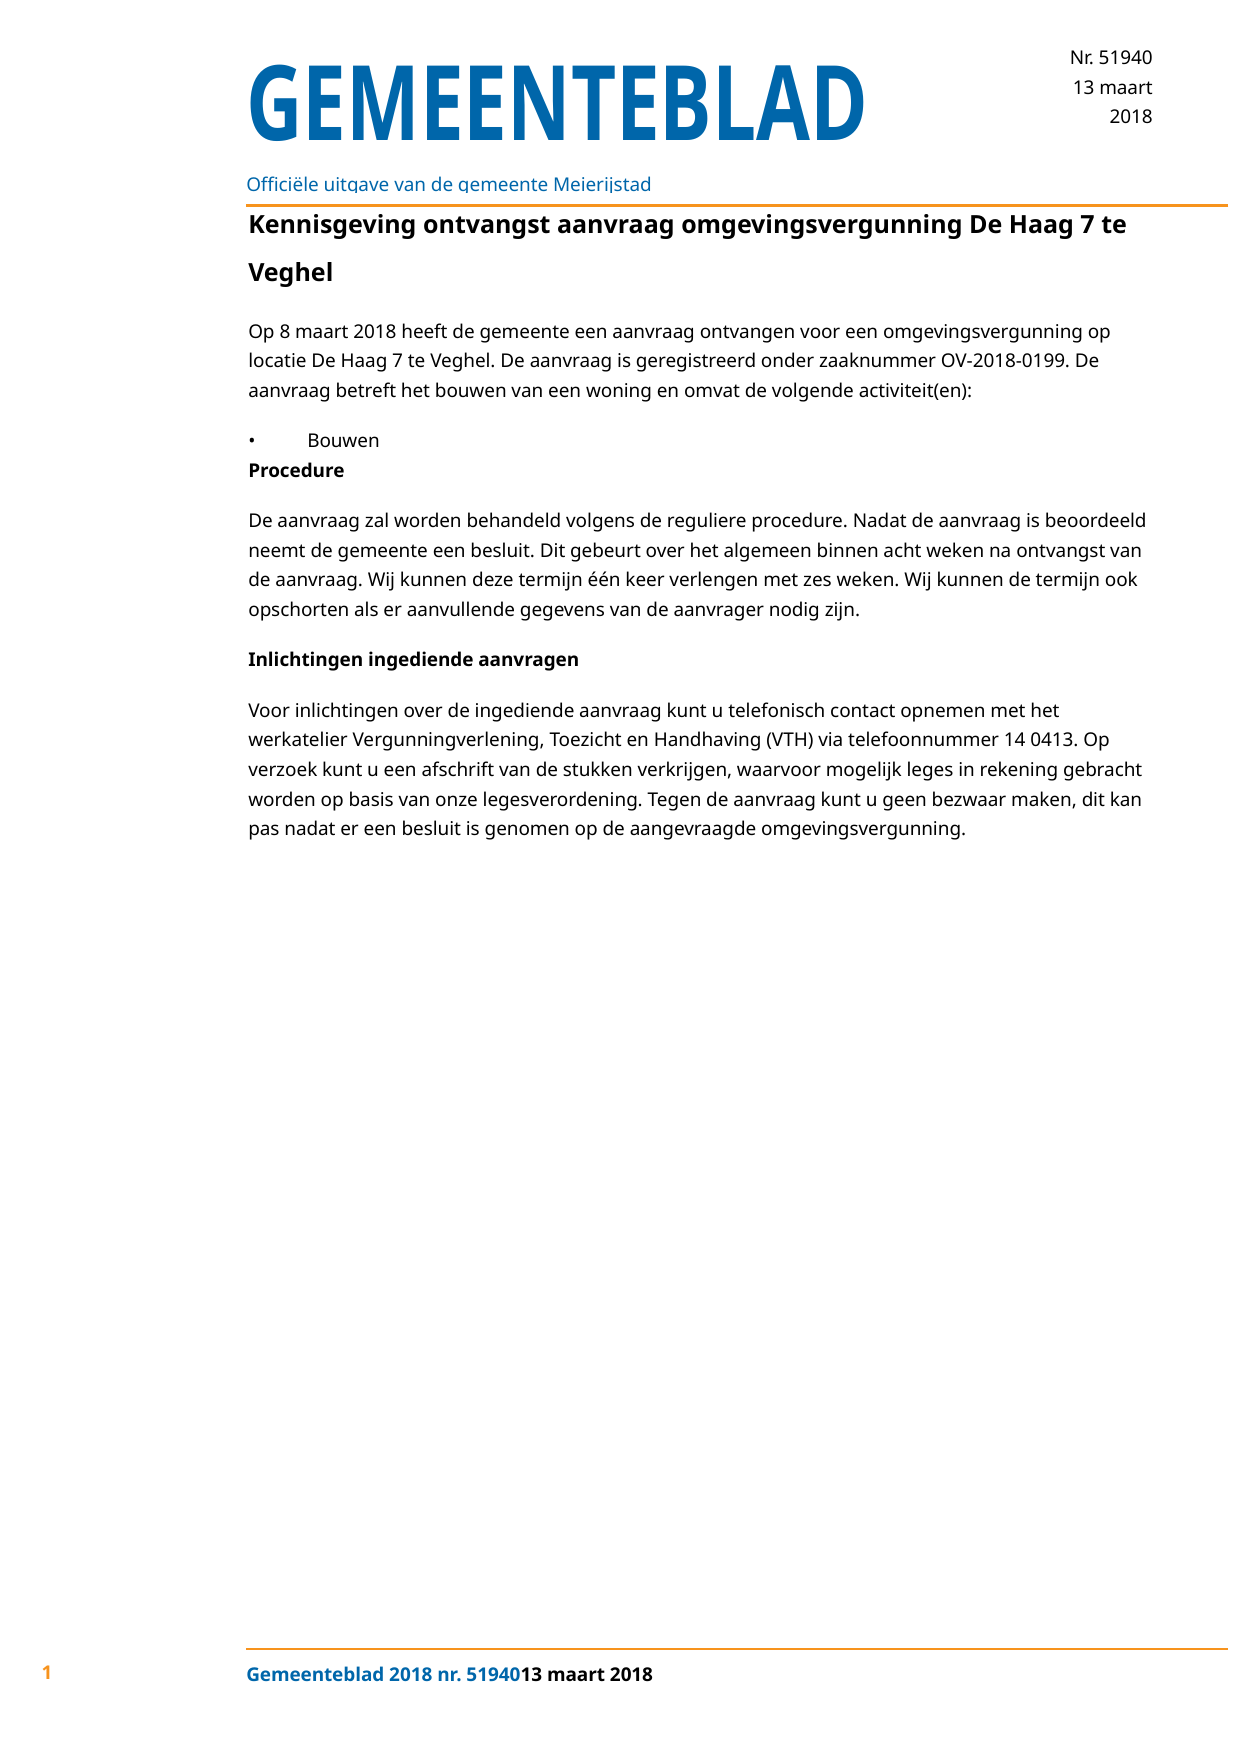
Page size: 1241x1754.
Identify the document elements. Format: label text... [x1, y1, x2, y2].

text Op 8 maart 2018 heeft de gemeente een aanvraag ontvangen voor een omgevingsvergunning op locatie De Haag 7 te Veghel. De aanvraag is geregistreerd onder zaaknummer OV-2018-0199. De aanvraag betreft het bouwen van een woning en omvat de volgende activiteit(en): [248, 318, 1152, 403]
list Bouwen [248, 427, 1152, 453]
text Inlichtingen ingediende aanvragen [248, 647, 1152, 672]
picture [41, 47, 231, 172]
text De aanvraag zal worden behandeld volgens de reguliere procedure. Nadat de aanvraag is beoordeeld neemt de gemeente een besluit. Dit gebeurt over het algemeen binnen acht weken na ontvangst van de aanvraag. Wij kunnen deze termijn één keer verlengen met zes weken. Wij kunnen de termijn ook opschorten als er aanvullende gegevens van de aanvrager nodig zijn. [248, 507, 1152, 622]
text Procedure [248, 457, 1152, 483]
text Voor inlichtingen over de ingediende aanvraag kunt u telefonisch contact opnemen met het werkatelier Vergunningverlening, Toezicht en Handhaving (VTH) via telefoonnummer 14 0413. Op verzoek kunt u een afschrift van de stukken verkrijgen, waarvoor mogelijk leges in rekening gebracht worden op basis van onze legesverordening. Tegen de aanvraag kunt u geen bezwaar maken, dit kan pas nadat er een besluit is genomen op de aangevraagde omgevingsvergunning. [248, 697, 1152, 841]
text Kennisgeving ontvangst aanvraag omgevingsvergunning De Haag 7 te Veghel [248, 207, 1152, 288]
